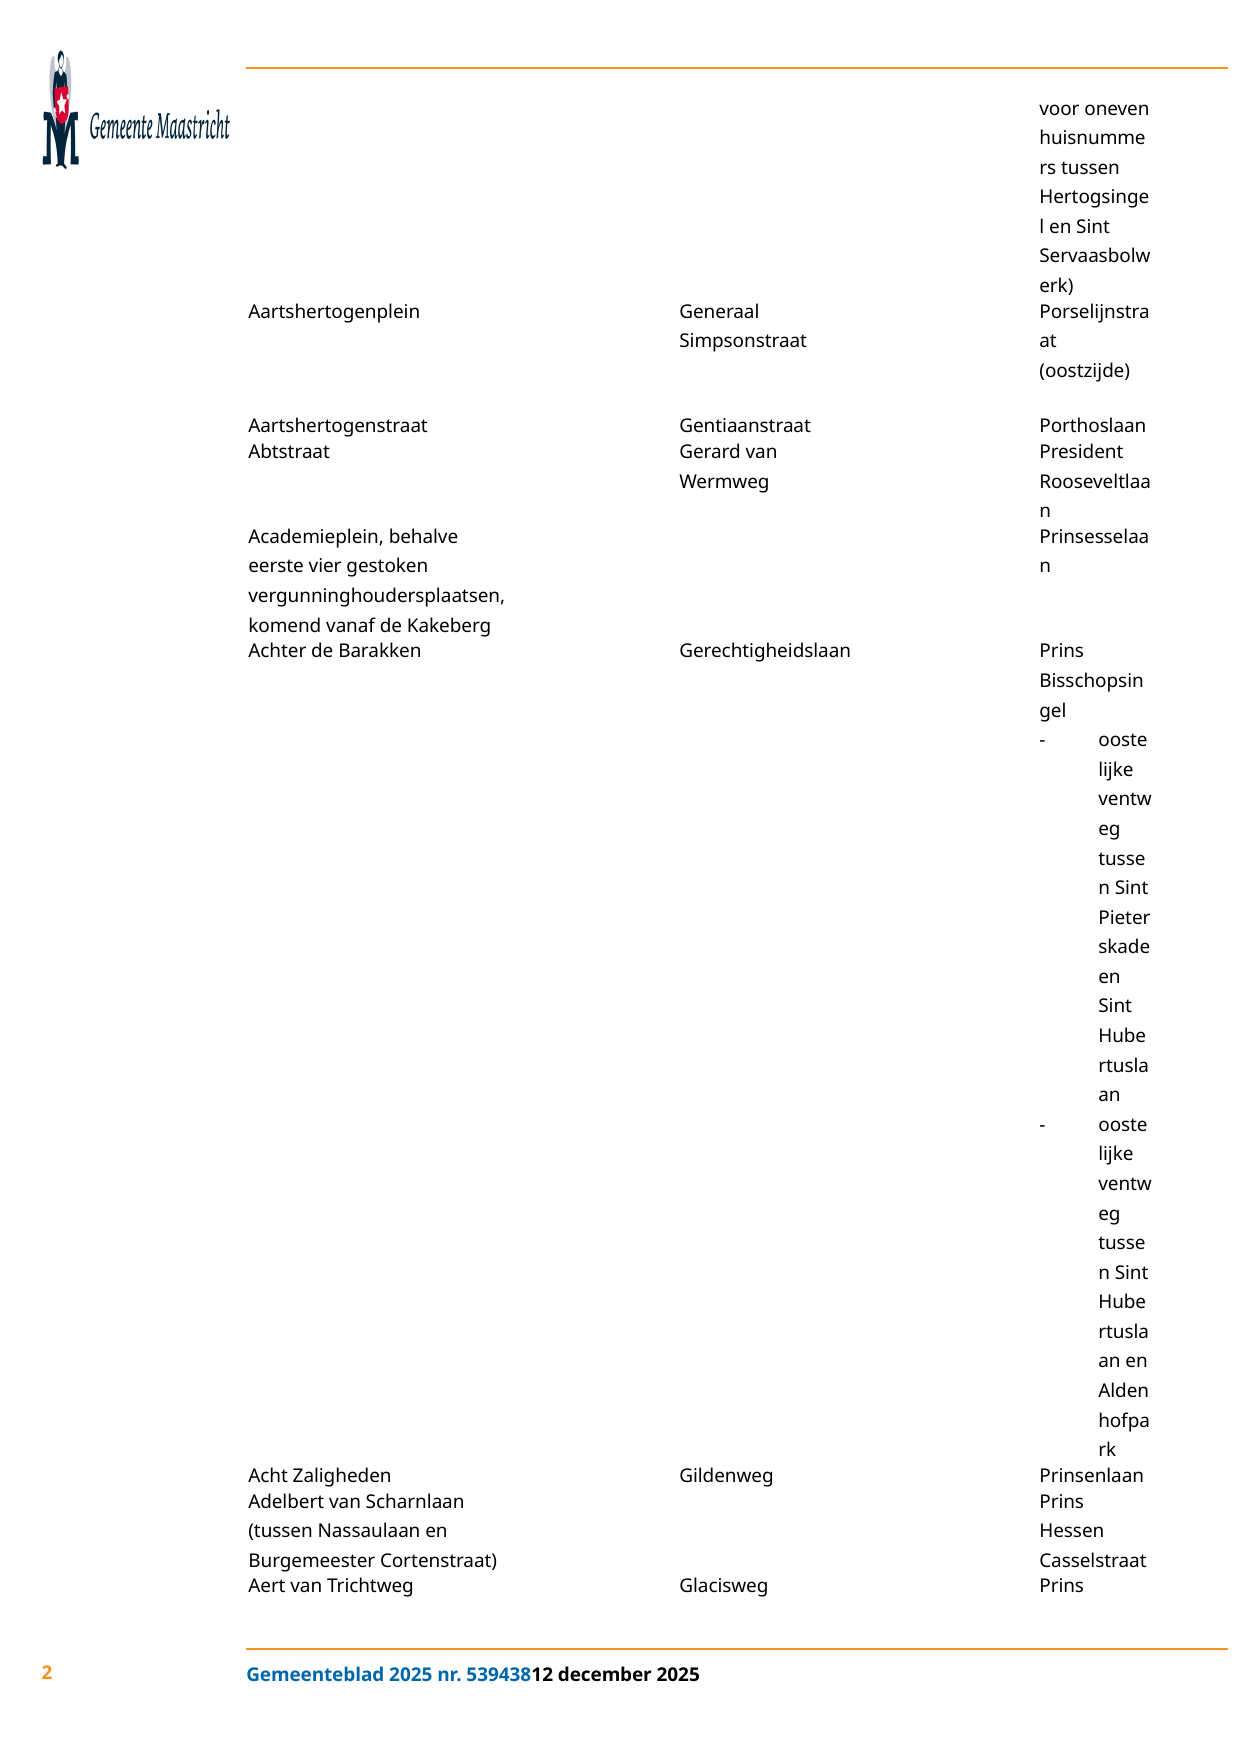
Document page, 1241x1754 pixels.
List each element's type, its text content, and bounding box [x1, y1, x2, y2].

table_cell [507, 1573, 679, 1598]
table_cell Achter de Barakken [248, 638, 507, 1462]
table_cell [507, 1462, 679, 1488]
table_cell [867, 413, 1039, 438]
table_cell [507, 413, 679, 438]
table_cell Prins [1039, 1573, 1152, 1598]
table_cell [507, 523, 679, 638]
table_cell voor oneven huisnummers tussen Hertogsingel en Sint Servaasbolwerk) [1039, 95, 1152, 298]
table_cell [867, 523, 1039, 638]
table_cell [679, 95, 867, 298]
table_cell Adelbert van Scharnlaan (tussen Nassaulaan en Burgemeester Cortenstraat) [248, 1488, 507, 1573]
table_cell [867, 298, 1039, 412]
table_cell Gildenweg [679, 1462, 867, 1488]
table_cell Prinsenlaan [1039, 1462, 1152, 1488]
table_cell [867, 638, 1039, 1462]
table_cell Gerechtigheidslaan [679, 638, 867, 1462]
table_cell [248, 95, 507, 298]
table_cell [867, 1488, 1039, 1573]
table_cell Prins Hessen Casselstraat [1039, 1488, 1152, 1573]
table_cell [679, 1488, 867, 1573]
table_cell Aert van Trichtweg [248, 1573, 507, 1598]
table_cell Glacisweg [679, 1573, 867, 1598]
table_cell Gerard van Wermweg [679, 438, 867, 523]
table_cell Prinsesselaan [1039, 523, 1152, 638]
table_cell Academieplein, behalve eerste vier gestoken vergunninghoudersplaatsen, komend vanaf de Kakeberg [248, 523, 507, 638]
table_cell Porthoslaan [1039, 413, 1152, 438]
table_cell [507, 1488, 679, 1573]
table_cell Acht Zaligheden [248, 1462, 507, 1488]
table_cell President Rooseveltlaan [1039, 438, 1152, 523]
table_cell Porselijnstraat (oostzijde) [1039, 298, 1152, 412]
table_cell Prins Bisschopsingel oostelijke ventweg tussen Sint Pieterskade en Sint Hubertuslaan oostelijke ventweg tussen Sint Hubertuslaan en Aldenhofpark [1039, 638, 1152, 1462]
table_cell [867, 1573, 1039, 1598]
table_cell [507, 638, 679, 1462]
table_cell [679, 523, 867, 638]
table_cell [867, 438, 1039, 523]
table_cell Aartshertogenplein [248, 298, 507, 412]
table_cell Generaal Simpsonstraat [679, 298, 867, 412]
picture [41, 47, 231, 172]
table_cell [867, 1462, 1039, 1488]
table_cell [507, 95, 679, 298]
table_cell Abtstraat [248, 438, 507, 523]
table_cell [507, 298, 679, 412]
table_cell [507, 438, 679, 523]
table_cell Gentiaanstraat [679, 413, 867, 438]
table_cell Aartshertogenstraat [248, 413, 507, 438]
table_cell [867, 95, 1039, 298]
